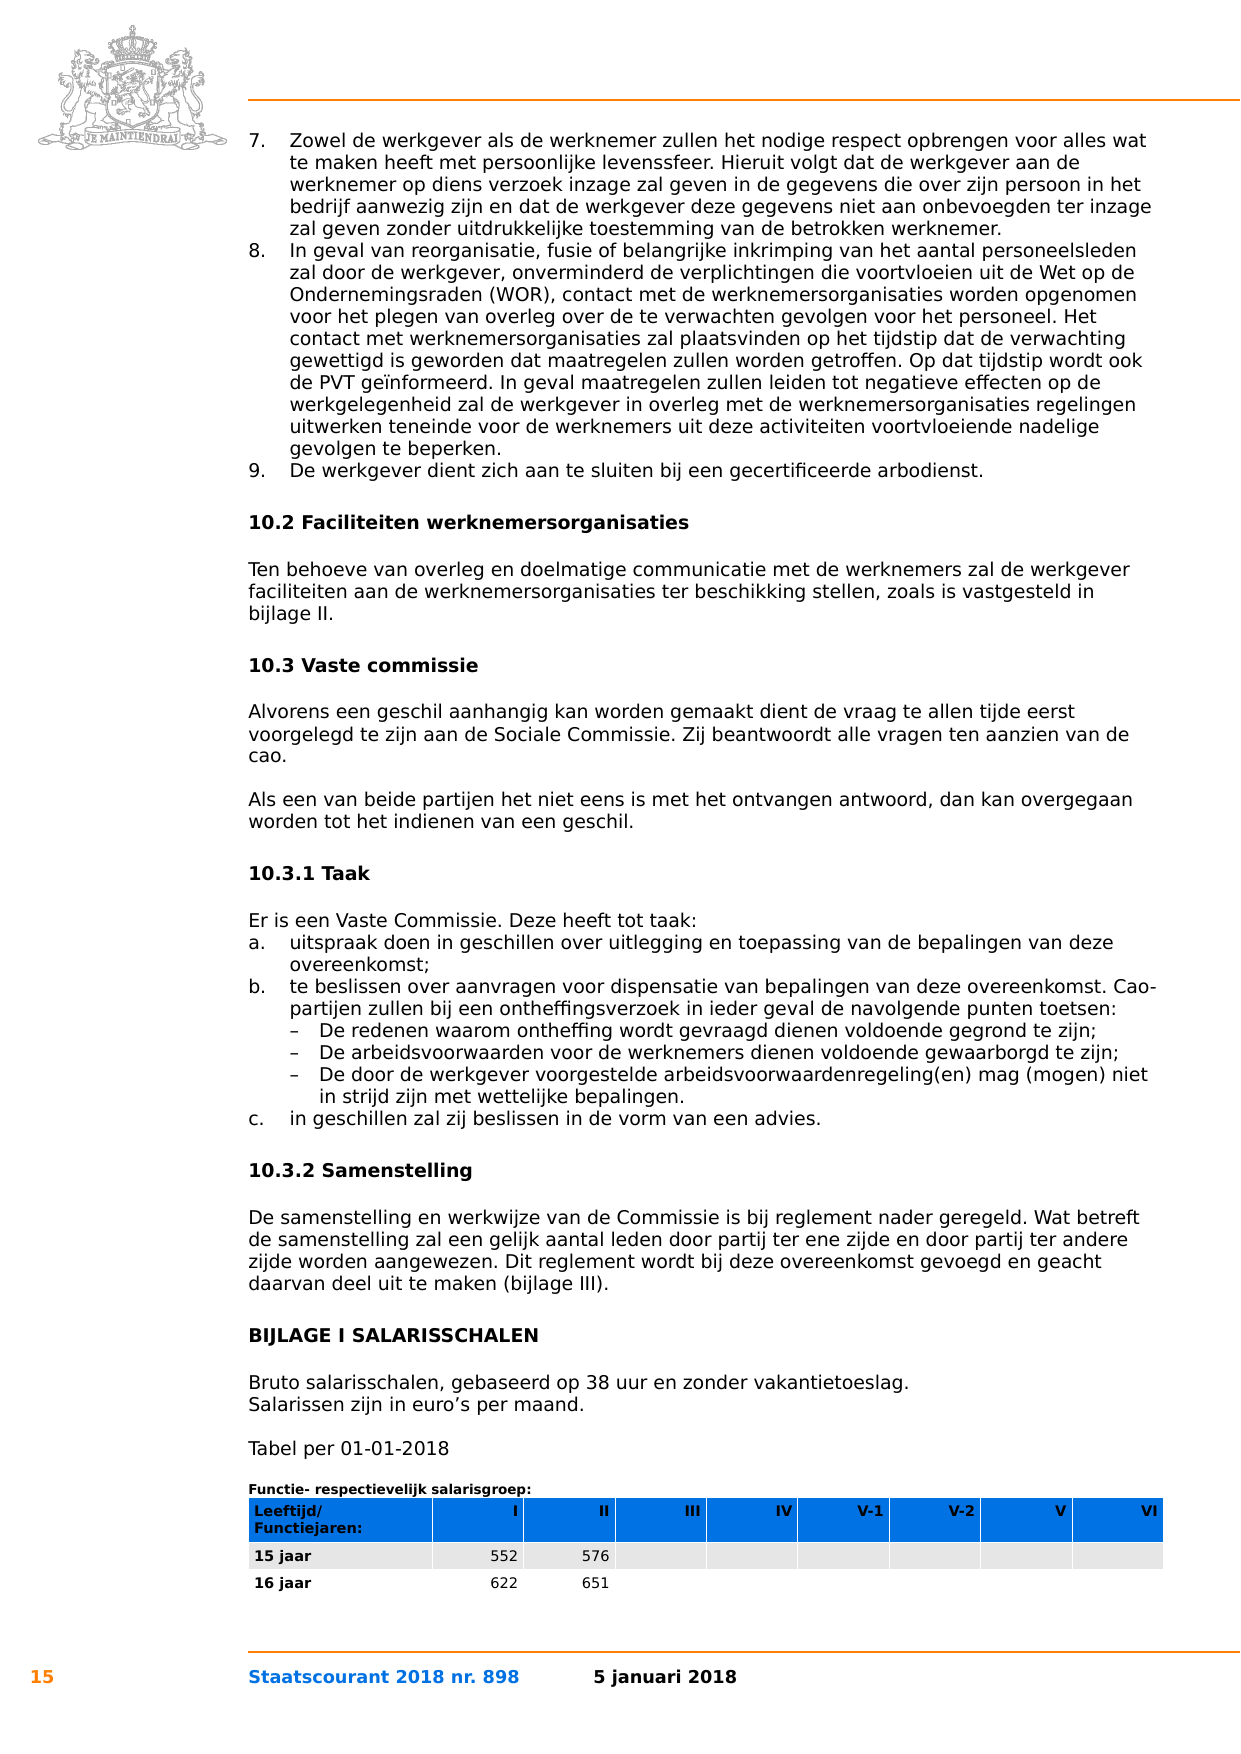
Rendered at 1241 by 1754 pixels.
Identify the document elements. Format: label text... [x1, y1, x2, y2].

table_cell Leeftijd/Functiejaren: [249, 1498, 432, 1542]
text – De door de werkgever voorgestelde arbeidsvoorwaardenregeling(en) mag (mogen) niet in strijd zijn met wettelijke bepalingen. [289, 1064, 1163, 1108]
table_cell V [981, 1498, 1072, 1542]
picture [38, 25, 227, 150]
subtitle 10.3 Vaste commissie [248, 654, 1163, 676]
table_cell [890, 1543, 980, 1569]
table_cell V-2 [890, 1498, 980, 1542]
text b. te beslissen over aanvragen voor dispensatie van bepalingen van deze overeenkomst. Cao-partijen zullen bij een ontheffingsverzoek in ieder geval de navolgende punten toetsen: [248, 976, 1163, 1020]
table_cell V-1 [798, 1498, 889, 1542]
text 9. De werkgever dient zich aan te sluiten bij een gecertificeerde arbodienst. [248, 459, 1163, 482]
table_cell [798, 1543, 889, 1569]
text Alvorens een geschil aanhangig kan worden gemaakt dient de vraag te allen tijde eerst voorgelegd te zijn aan de Sociale Commissie. Zij beantwoordt alle vragen ten aanzien van de cao. [248, 701, 1163, 767]
table_cell 552 [433, 1543, 523, 1569]
subtitle 10.2 Faciliteiten werknemersorganisaties [248, 512, 1163, 533]
table_cell 622 [433, 1570, 523, 1596]
table_cell [616, 1543, 706, 1569]
table_cell 576 [524, 1543, 615, 1569]
text Bruto salarisschalen, gebaseerd op 38 uur en zonder vakantietoeslag. [248, 1372, 1163, 1394]
text – De redenen waarom ontheffing wordt gevraagd dienen voldoende gegrond te zijn; [289, 1020, 1163, 1042]
subtitle 10.3.1 Taak [248, 863, 1163, 885]
table_cell [981, 1543, 1072, 1569]
table_cell 651 [524, 1570, 615, 1596]
table_cell [707, 1543, 797, 1569]
subtitle BIJLAGE I SALARISSCHALEN [248, 1325, 1163, 1347]
table_cell [890, 1570, 980, 1596]
text – De arbeidsvoorwaarden voor de werknemers dienen voldoende gewaarborgd te zijn; [289, 1042, 1163, 1064]
subtitle 10.3.2 Samenstelling [248, 1160, 1163, 1182]
text Tabel per 01-01-2018 [248, 1438, 1163, 1460]
table_cell VI [1073, 1498, 1163, 1542]
table_header Functie- respectievelijk salarisgroep: [248, 1482, 1163, 1497]
table_cell IV [707, 1498, 797, 1542]
table_cell 16 jaar [249, 1570, 432, 1596]
table_cell [707, 1570, 797, 1596]
table_cell II [524, 1498, 615, 1542]
table_cell [981, 1570, 1072, 1596]
text Ten behoeve van overleg en doelmatige communicatie met de werknemers zal de werkgever faciliteiten aan de werknemersorganisaties ter beschikking stellen, zoals is vastgesteld in bijlage II. [248, 558, 1163, 624]
text a. uitspraak doen in geschillen over uitlegging en toepassing van de bepalingen van deze overeenkomst; [248, 932, 1163, 976]
text Als een van beide partijen het niet eens is met het ontvangen antwoord, dan kan overgegaan worden tot het indienen van een geschil. [248, 789, 1163, 833]
text Er is een Vaste Commissie. Deze heeft tot taak: [248, 910, 1163, 932]
text 7. Zowel de werkgever als de werknemer zullen het nodige respect opbrengen voor alles wat te maken heeft met persoonlijke levenssfeer. Hieruit volgt dat de werkgever aan de werknemer op diens verzoek inzage zal geven in de gegevens die over zijn persoon in het bedrijf aanwezig zijn en dat de werkgever deze gegevens niet aan onbevoegden ter inzage zal geven zonder uitdrukkelijke toestemming van de betrokken werknemer. [248, 130, 1163, 240]
text Salarissen zijn in euro’s per maand. [248, 1394, 1163, 1416]
table_cell [616, 1570, 706, 1596]
table_cell [1073, 1543, 1163, 1569]
text c. in geschillen zal zij beslissen in de vorm van een advies. [248, 1108, 1163, 1130]
table_cell III [616, 1498, 706, 1542]
text 8. In geval van reorganisatie, fusie of belangrijke inkrimping van het aantal personeelsleden zal door de werkgever, onverminderd de verplichtingen die voortvloeien uit de Wet op de Ondernemingsraden (WOR), contact met de werknemersorganisaties worden opgenomen voor het plegen van overleg over de te verwachten gevolgen voor het personeel. Het contact met werknemersorganisaties zal plaatsvinden op het tijdstip dat de verwachting gewettigd is geworden dat maatregelen zullen worden getroffen. Op dat tijdstip wordt ook de PVT geïnformeerd. In geval maatregelen zullen leiden tot negatieve effecten op de werkgelegenheid zal de werkgever in overleg met de werknemersorganisaties regelingen uitwerken teneinde voor de werknemers uit deze activiteiten voortvloeiende nadelige gevolgen te beperken. [248, 240, 1163, 459]
table_cell 15 jaar [249, 1543, 432, 1569]
table_cell [1073, 1570, 1163, 1596]
text De samenstelling en werkwijze van de Commissie is bij reglement nader geregeld. Wat betreft de samenstelling zal een gelijk aantal leden door partij ter ene zijde en door partij ter andere zijde worden aangewezen. Dit reglement wordt bij deze overeenkomst gevoegd en geacht daarvan deel uit te maken (bijlage III). [248, 1207, 1163, 1295]
table_cell [798, 1570, 889, 1596]
table_cell I [433, 1498, 523, 1542]
